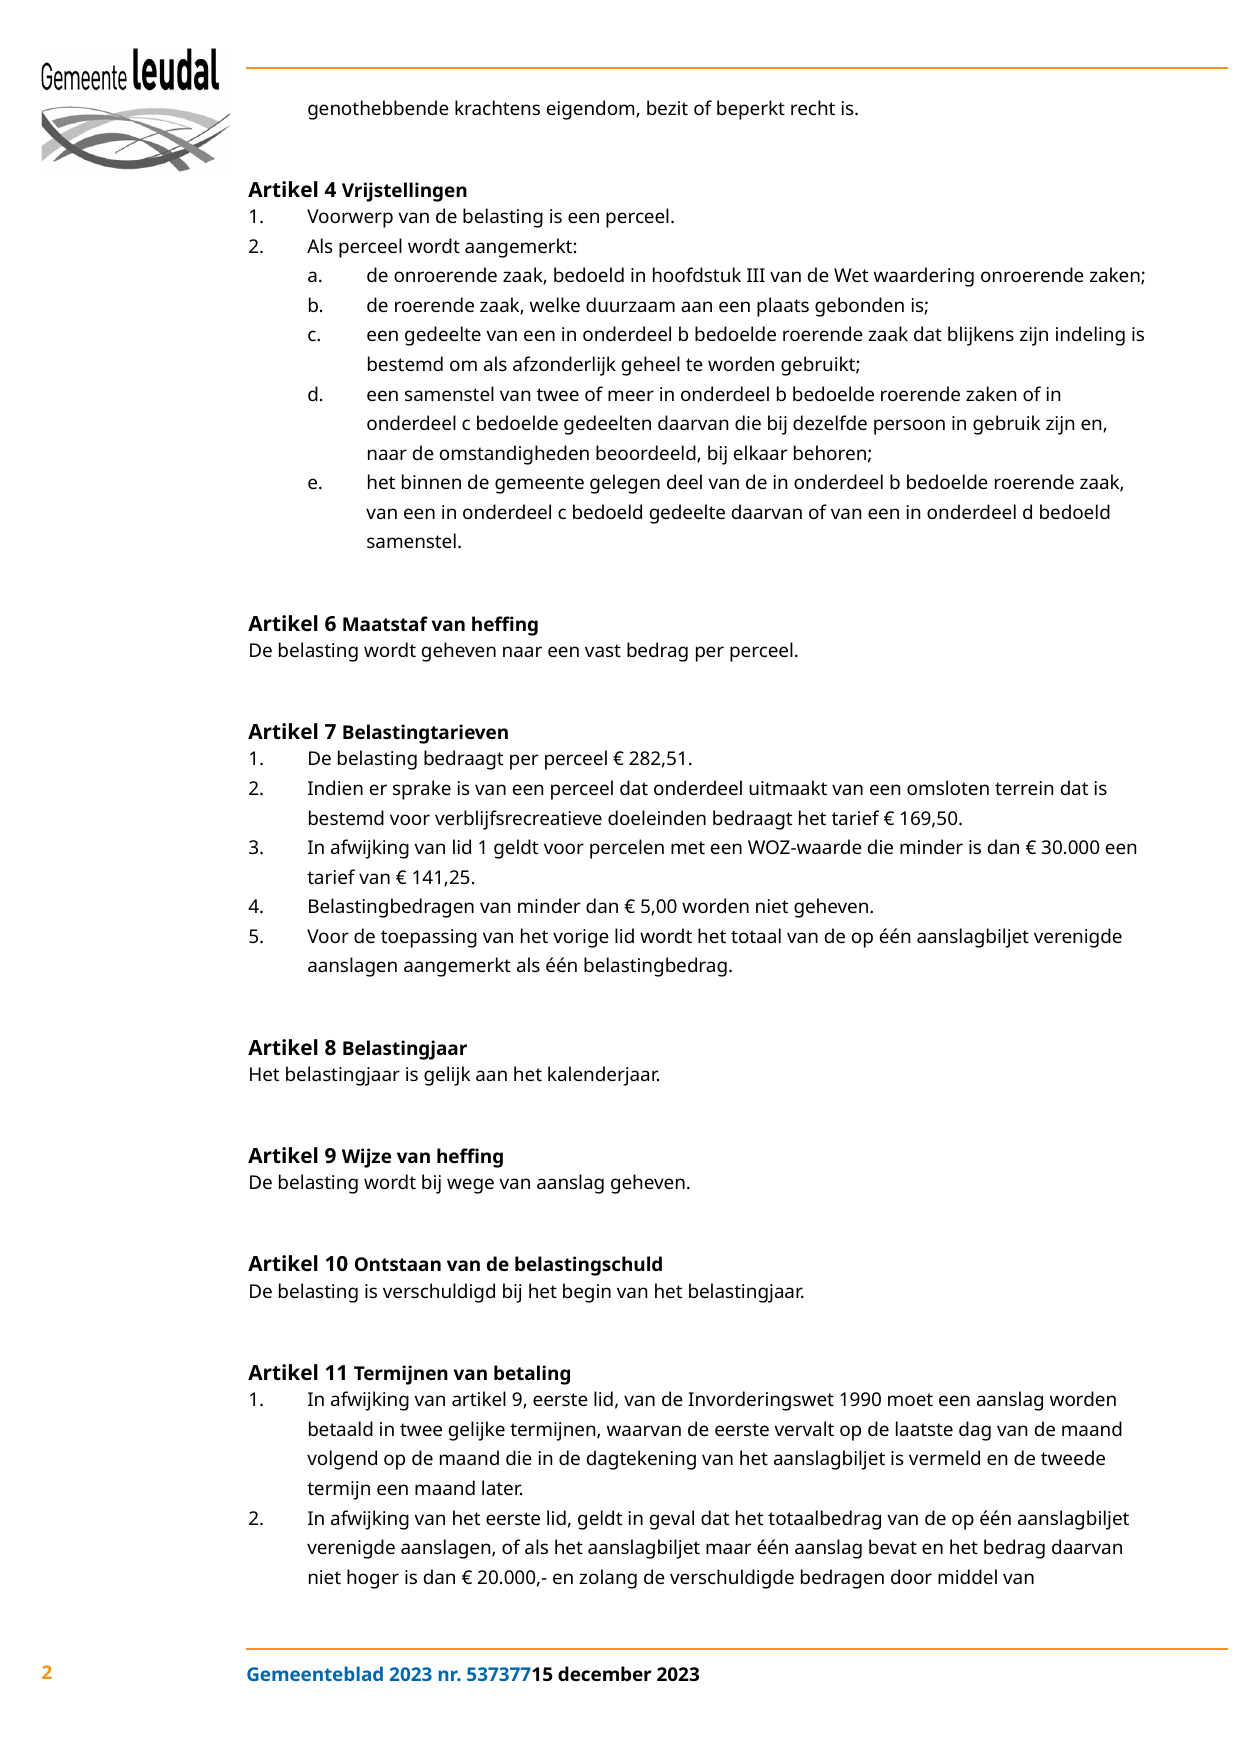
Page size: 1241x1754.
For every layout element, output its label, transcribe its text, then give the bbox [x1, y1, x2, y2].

list een samenstel van twee of meer in onderdeel b bedoelde roerende zaken of in onderdeel c bedoelde gedeelten daarvan die bij dezelfde persoon in gebruik zijn en, naar de omstandigheden beoordeeld, bij elkaar behoren; [307, 381, 1152, 466]
list In afwijking van het eerste lid, geldt in geval dat het totaalbedrag van de op één aanslagbiljet verenigde aanslagen, of als het aanslagbiljet maar één aanslag bevat en het bedrag daarvan niet hoger is dan € 20.000,- en zolang de verschuldigde bedragen door middel van [248, 1505, 1152, 1589]
list Voor de toepassing van het vorige lid wordt het totaal van de op één aanslagbiljet verenigde aanslagen aangemerkt als één belastingbedrag. [248, 923, 1152, 978]
list de onroerende zaak, bedoeld in hoofdstuk III van de Wet waardering onroerende zaken; [307, 262, 1152, 288]
list In afwijking van artikel 9, eerste lid, van de Invorderingswet 1990 moet een aanslag worden betaald in twee gelijke termijnen, waarvan de eerste vervalt op de laatste dag van de maand volgend op de maand die in de dagtekening van het aanslagbiljet is vermeld en de tweede termijn een maand later. [248, 1386, 1152, 1501]
text Artikel 4 Vrijstellingen [248, 175, 1152, 203]
list het binnen de gemeente gelegen deel van de in onderdeel b bedoelde roerende zaak, van een in onderdeel c bedoeld gedeelte daarvan of van een in onderdeel d bedoeld samenstel. [307, 469, 1152, 554]
list de roerende zaak, welke duurzaam aan een plaats gebonden is; [307, 292, 1152, 318]
text Artikel 8 Belastingjaar [248, 1033, 1152, 1061]
list Indien er sprake is van een perceel dat onderdeel uitmaakt van een omsloten terrein dat is bestemd voor verblijfsrecreatieve doeleinden bedraagt het tarief € 169,50. [248, 775, 1152, 830]
text De belasting is verschuldigd bij het begin van het belastingjaar. [248, 1278, 1152, 1304]
text Het belastingjaar is gelijk aan het kalenderjaar. [248, 1061, 1152, 1087]
text De belasting wordt bij wege van aanslag geheven. [248, 1169, 1152, 1195]
text Artikel 7 Belastingtarieven [248, 717, 1152, 746]
text Artikel 6 Maatstaf van heffing [248, 609, 1152, 637]
text Artikel 11 Termijnen van betaling [248, 1358, 1152, 1386]
list De belasting bedraagt per perceel € 282,51. [248, 746, 1152, 771]
list genothebbende krachtens eigendom, bezit of beperkt recht is. [248, 95, 1152, 121]
list In afwijking van lid 1 geldt voor percelen met een WOZ-waarde die minder is dan € 30.000 een tarief van € 141,25. [248, 834, 1152, 889]
list een gedeelte van een in onderdeel b bedoelde roerende zaak dat blijkens zijn indeling is bestemd om als afzonderlijk geheel te worden gebruikt; [307, 322, 1152, 377]
text Artikel 10 Ontstaan van de belastingschuld [248, 1249, 1152, 1278]
list Als perceel wordt aangemerkt: [248, 233, 1152, 258]
list Belastingbedragen van minder dan € 5,00 worden niet geheven. [248, 893, 1152, 919]
picture [41, 47, 231, 172]
text De belasting wordt geheven naar een vast bedrag per perceel. [248, 637, 1152, 663]
list Voorwerp van de belasting is een perceel. [248, 203, 1152, 229]
text Artikel 9 Wijze van heffing [248, 1141, 1152, 1169]
